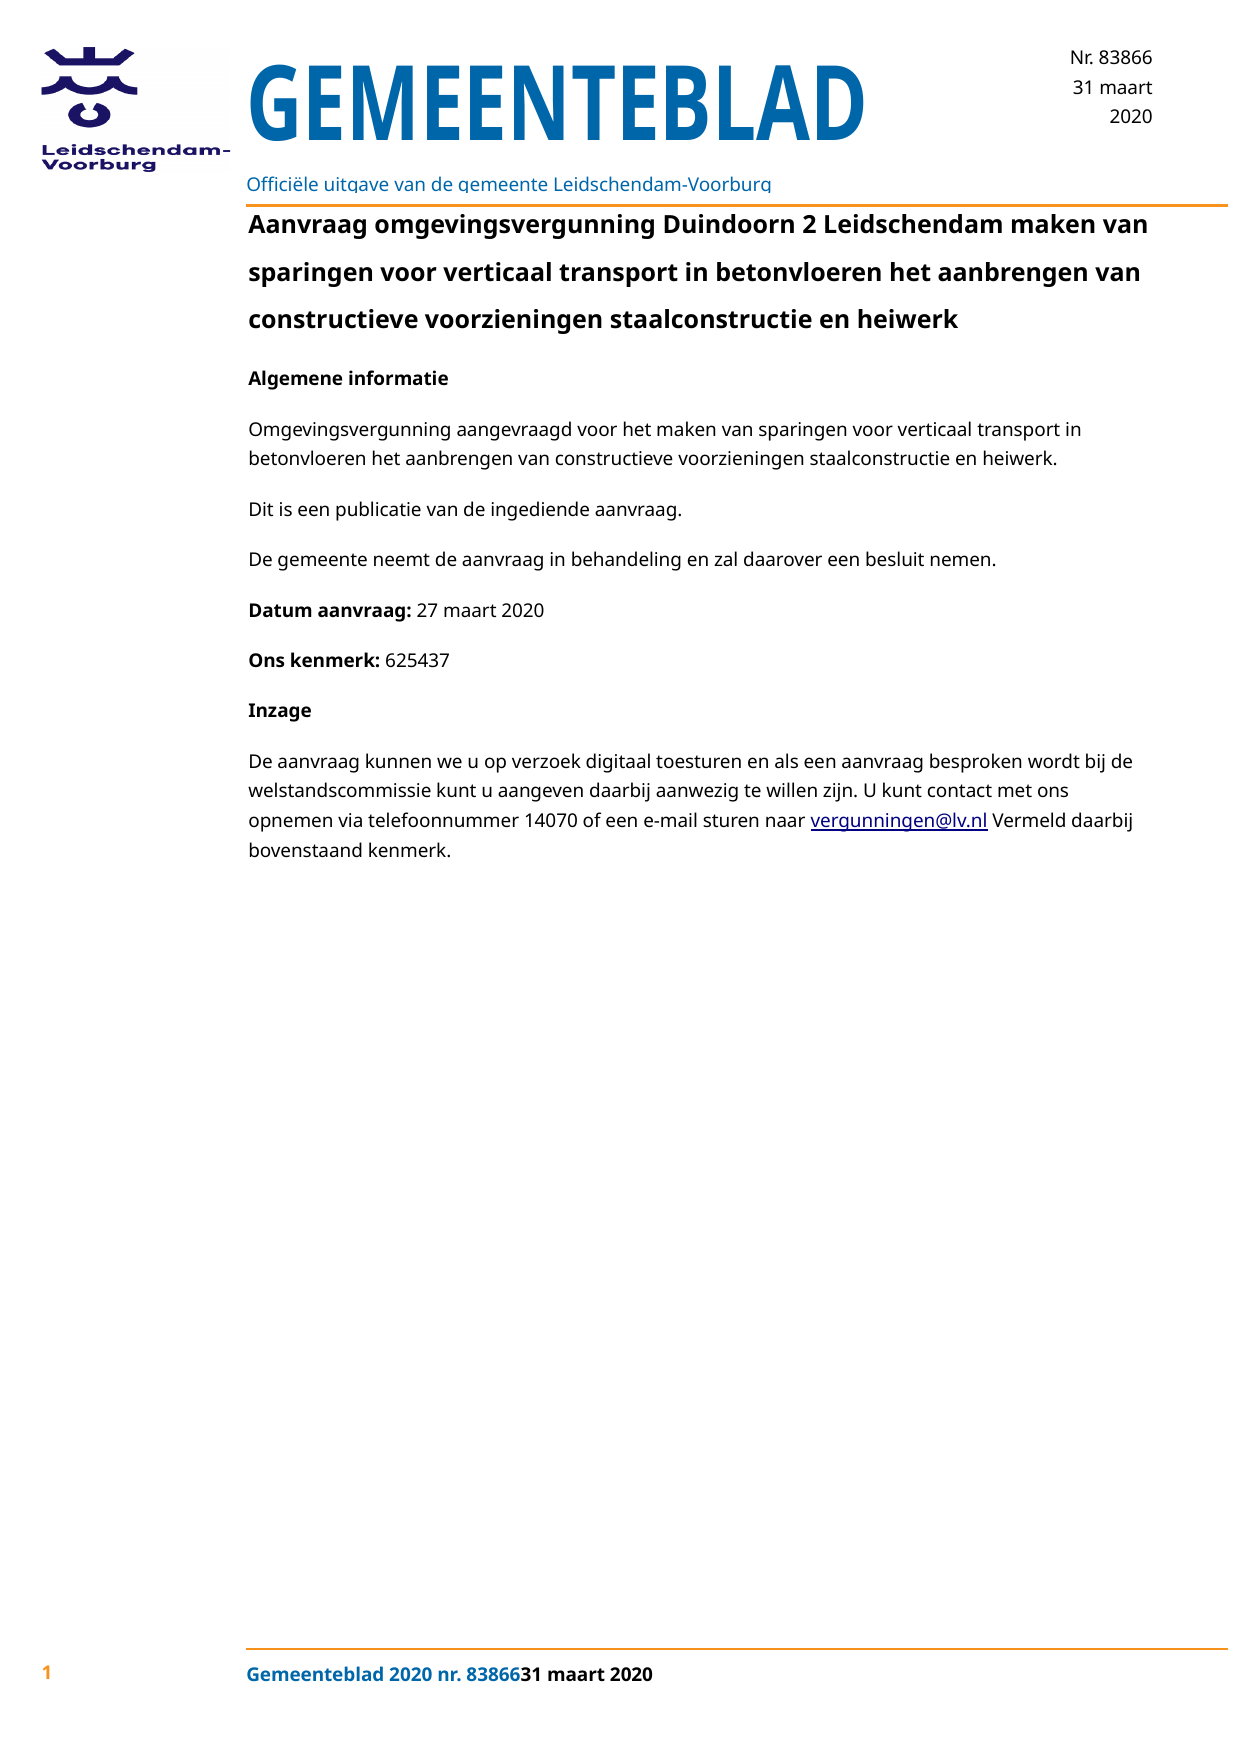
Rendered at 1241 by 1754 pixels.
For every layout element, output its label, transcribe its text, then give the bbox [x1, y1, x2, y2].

text De gemeente neemt de aanvraag in behandeling en zal daarover een besluit nemen. [248, 546, 1152, 572]
picture [41, 47, 231, 172]
text Aanvraag omgevingsvergunning Duindoorn 2 Leidschendam maken van sparingen voor verticaal transport in betonvloeren het aanbrengen van constructieve voorzieningen staalconstructie en heiwerk [248, 207, 1152, 336]
text De aanvraag kunnen we u op verzoek digitaal toesturen en als een aanvraag besproken wordt bij de welstandscommissie kunt u aangeven daarbij aanwezig te willen zijn. U kunt contact met ons opnemen via telefoonnummer 14070 of een e-mail sturen naar vergunningen@lv.nl Vermeld daarbij bovenstaand kenmerk. [248, 748, 1152, 862]
text Datum aanvraag: 27 maart 2020 [248, 597, 1152, 622]
text Inzage [248, 698, 1152, 723]
text Dit is een publicatie van de ingediende aanvraag. [248, 496, 1152, 522]
text Ons kenmerk: 625437 [248, 647, 1152, 673]
text Omgevingsvergunning aangevraagd voor het maken van sparingen voor verticaal transport in betonvloeren het aanbrengen van constructieve voorzieningen staalconstructie en heiwerk. [248, 416, 1152, 471]
text Algemene informatie [248, 366, 1152, 391]
